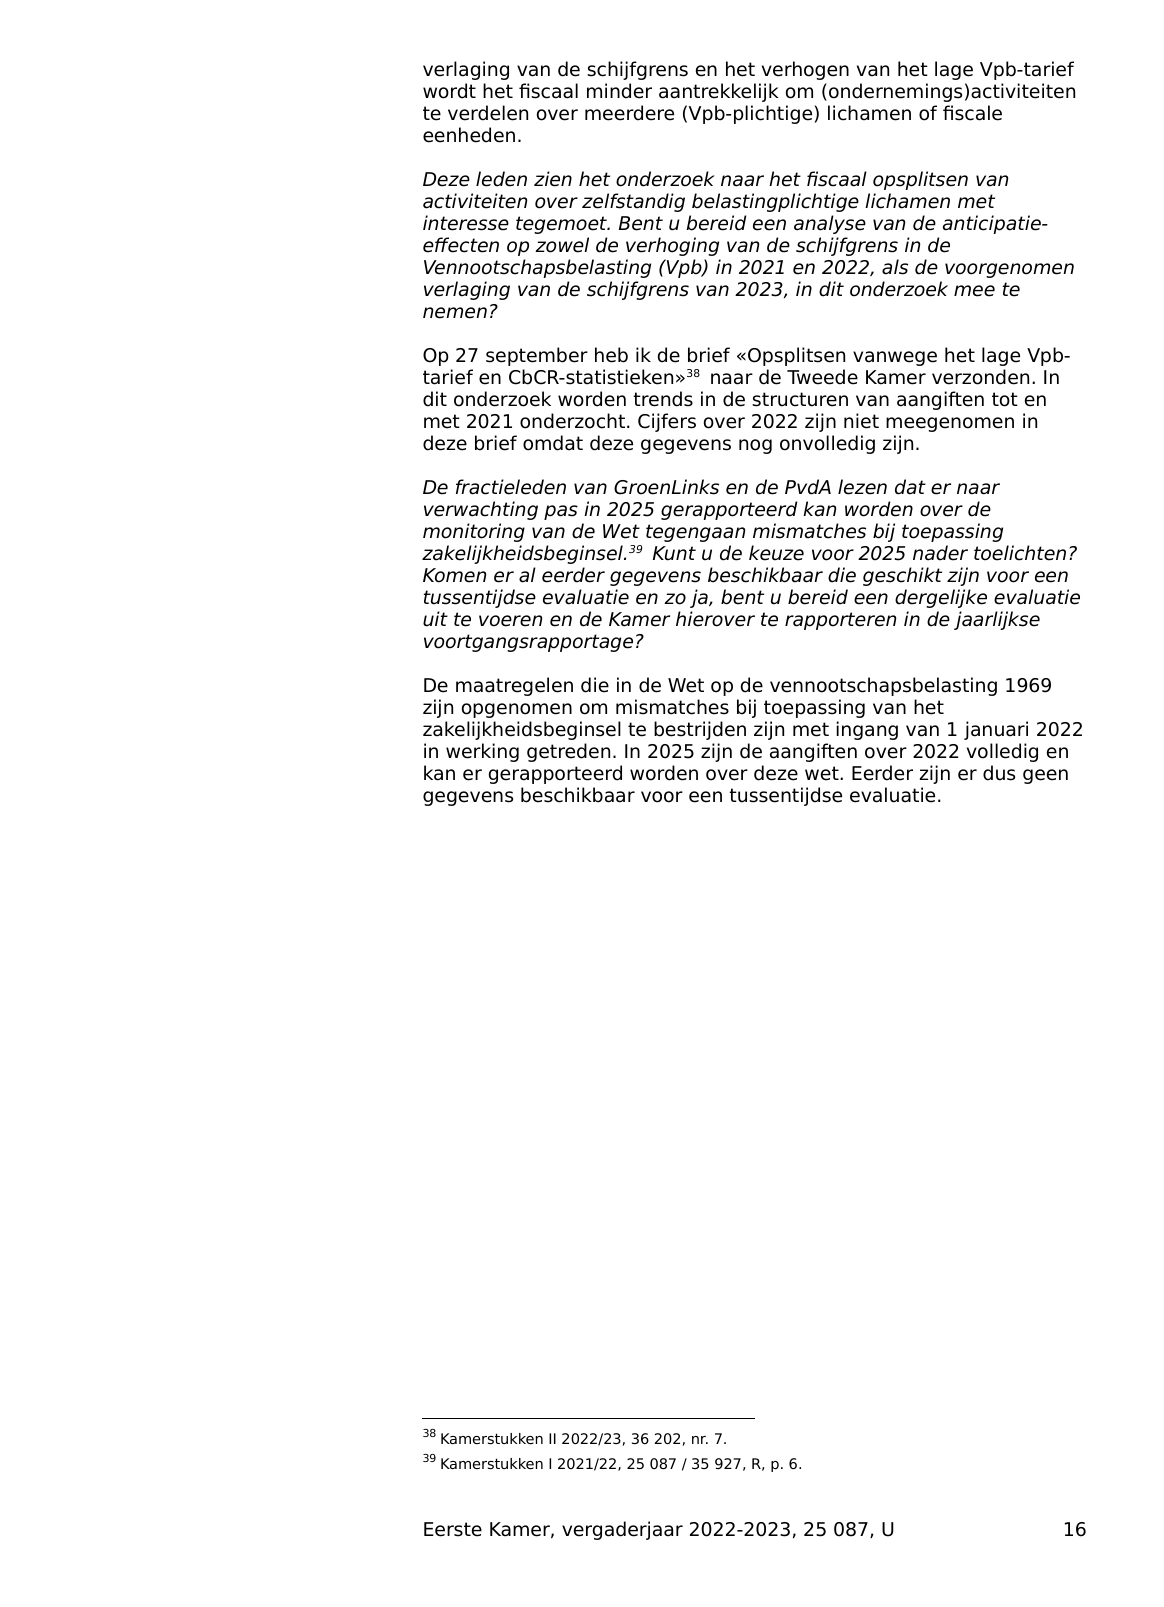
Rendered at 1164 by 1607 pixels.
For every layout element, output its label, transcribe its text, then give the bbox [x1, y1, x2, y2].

text Op 27 september heb ik de brief «Opsplitsen vanwege het lage Vpb-tarief en CbCR-statistieken» naar de Tweede Kamer verzonden. In dit onderzoek worden trends in de structuren van aangiften tot en met 2021 onderzocht. Cijfers over 2022 zijn niet meegenomen in deze brief omdat deze gegevens nog onvolledig zijn. [422, 345, 1087, 455]
text Kamerstukken II 2022/23, 36 202, nr. 7. [422, 1427, 1087, 1449]
text De maatregelen die in de Wet op de vennootschapsbelasting 1969 zijn opgenomen om mismatches bij toepassing van het zakelijkheidsbeginsel te bestrijden zijn met ingang van 1 januari 2022 in werking getreden. In 2025 zijn de aangiften over 2022 volledig en kan er gerapporteerd worden over deze wet. Eerder zijn er dus geen gegevens beschikbaar voor een tussentijdse evaluatie. [422, 675, 1087, 807]
text verlaging van de schijfgrens en het verhogen van het lage Vpb-tarief wordt het fiscaal minder aantrekkelijk om (ondernemings)activiteiten te verdelen over meerdere (Vpb-plichtige) lichamen of fiscale eenheden. [422, 59, 1087, 147]
text Kamerstukken I 2021/22, 25 087 / 35 927, R, p. 6. [422, 1452, 1087, 1474]
text De fractieleden van GroenLinks en de PvdA lezen dat er naar verwachting pas in 2025 gerapporteerd kan worden over de monitoring van de Wet tegengaan mismatches bij toepassing zakelijkheidsbeginsel. Kunt u de keuze voor 2025 nader toelichten? Komen er al eerder gegevens beschikbaar die geschikt zijn voor een tussentijdse evaluatie en zo ja, bent u bereid een dergelijke evaluatie uit te voeren en de Kamer hierover te rapporteren in de jaarlijkse voortgangsrapportage? [422, 477, 1087, 653]
text Deze leden zien het onderzoek naar het fiscaal opsplitsen van activiteiten over zelfstandig belastingplichtige lichamen met interesse tegemoet. Bent u bereid een analyse van de anticipatie-effecten op zowel de verhoging van de schijfgrens in de Vennootschapsbelasting (Vpb) in 2021 en 2022, als de voorgenomen verlaging van de schijfgrens van 2023, in dit onderzoek mee te nemen? [422, 169, 1087, 323]
